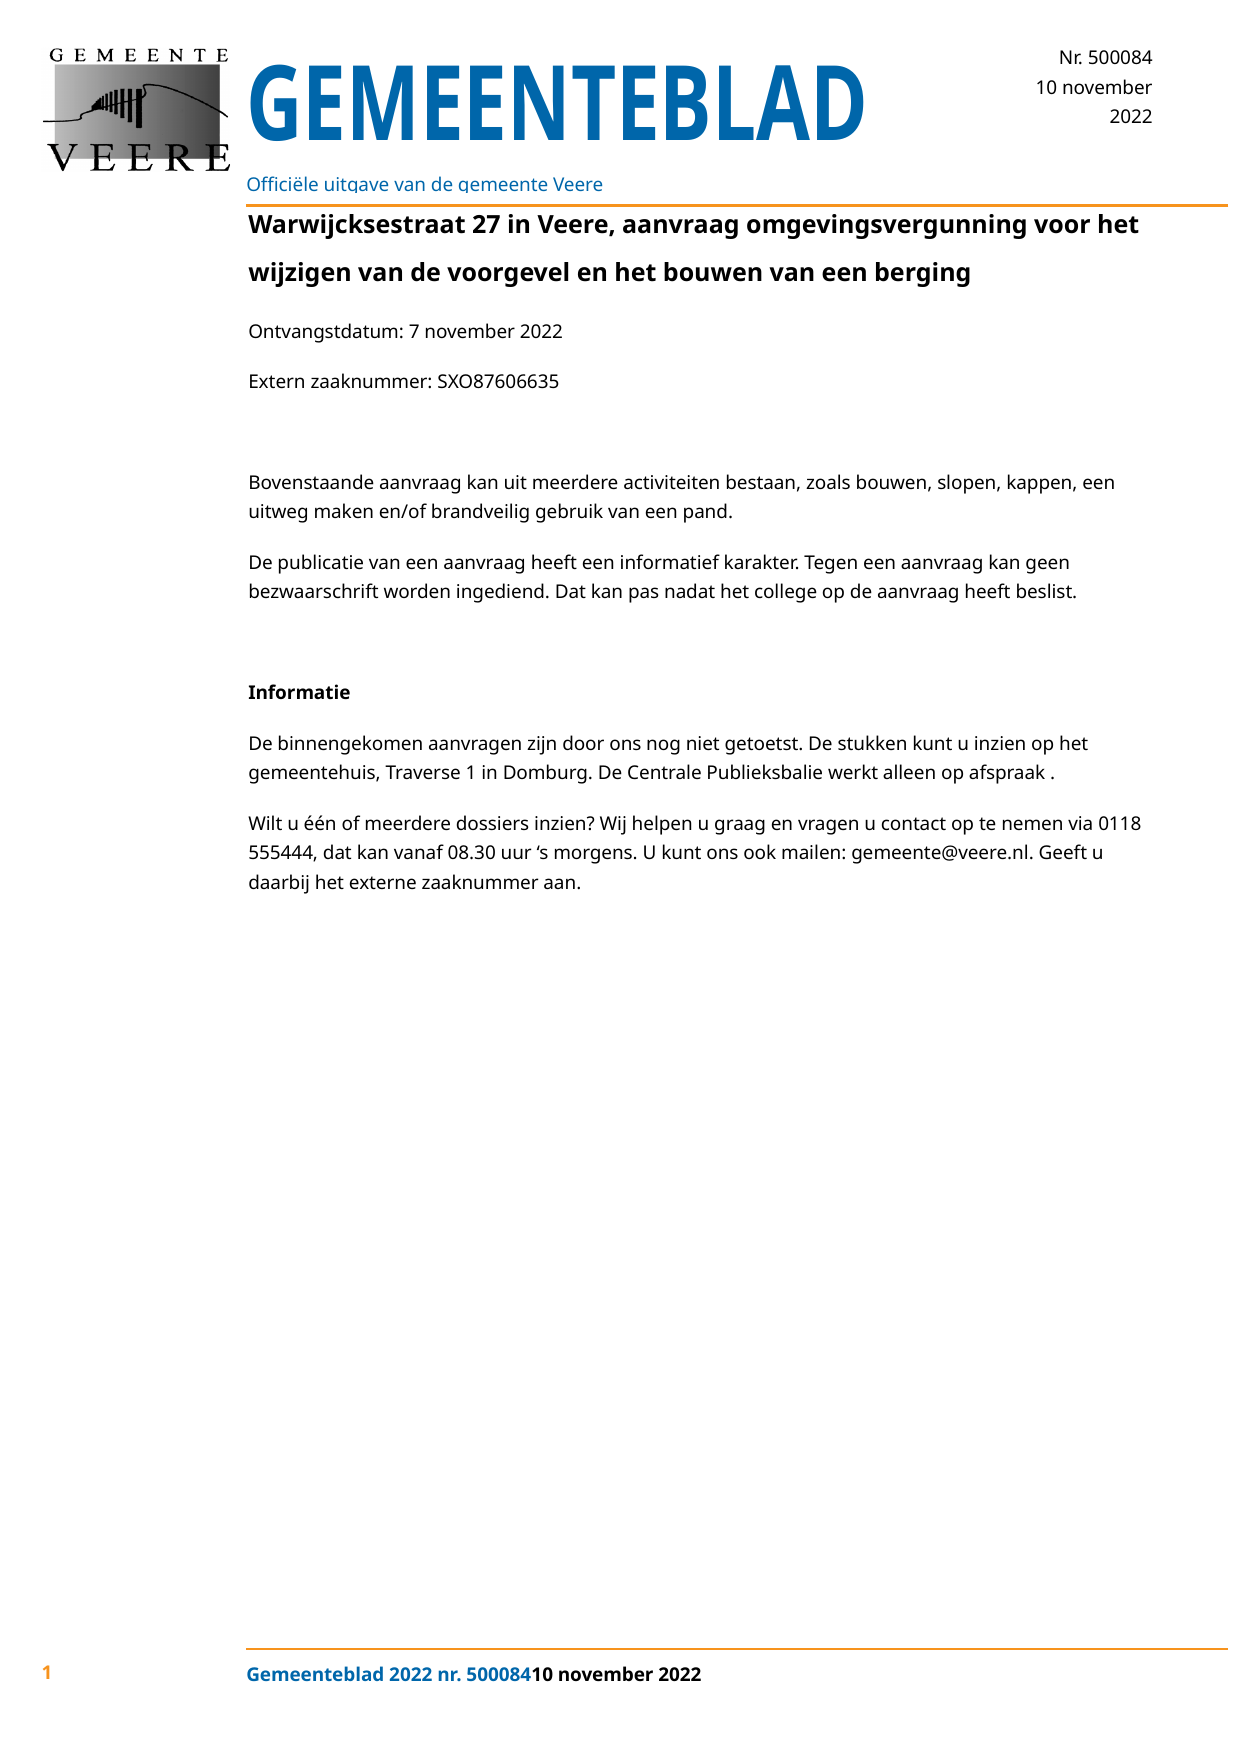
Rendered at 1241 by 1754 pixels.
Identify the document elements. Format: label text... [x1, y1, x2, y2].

picture [41, 47, 231, 172]
text De publicatie van een aanvraag heeft een informatief karakter. Tegen een aanvraag kan geen bezwaarschrift worden ingediend. Dat kan pas nadat het college op de aanvraag heeft beslist. [248, 549, 1152, 604]
text Warwijcksestraat 27 in Veere, aanvraag omgevingsvergunning voor het wijzigen van de voorgevel en het bouwen van een berging [248, 207, 1152, 288]
text Wilt u één of meerdere dossiers inzien? Wij helpen u graag en vragen u contact op te nemen via 0118 555444, dat kan vanaf 08.30 uur ‘s morgens. U kunt ons ook mailen: gemeente@veere.nl. Geeft u daarbij het externe zaaknummer aan. [248, 810, 1152, 895]
text De binnengekomen aanvragen zijn door ons nog niet getoetst. De stukken kunt u inzien op het gemeentehuis, Traverse 1 in Domburg. De Centrale Publieksbalie werkt alleen op afspraak . [248, 730, 1152, 785]
text Ontvangstdatum: 7 november 2022 [248, 318, 1152, 344]
text Bovenstaande aanvraag kan uit meerdere activiteiten bestaan, zoals bouwen, slopen, kappen, een uitweg maken en/of brandveilig gebruik van een pand. [248, 469, 1152, 524]
text Extern zaaknummer: SXO87606635 [248, 368, 1152, 394]
text Informatie [248, 679, 1152, 705]
